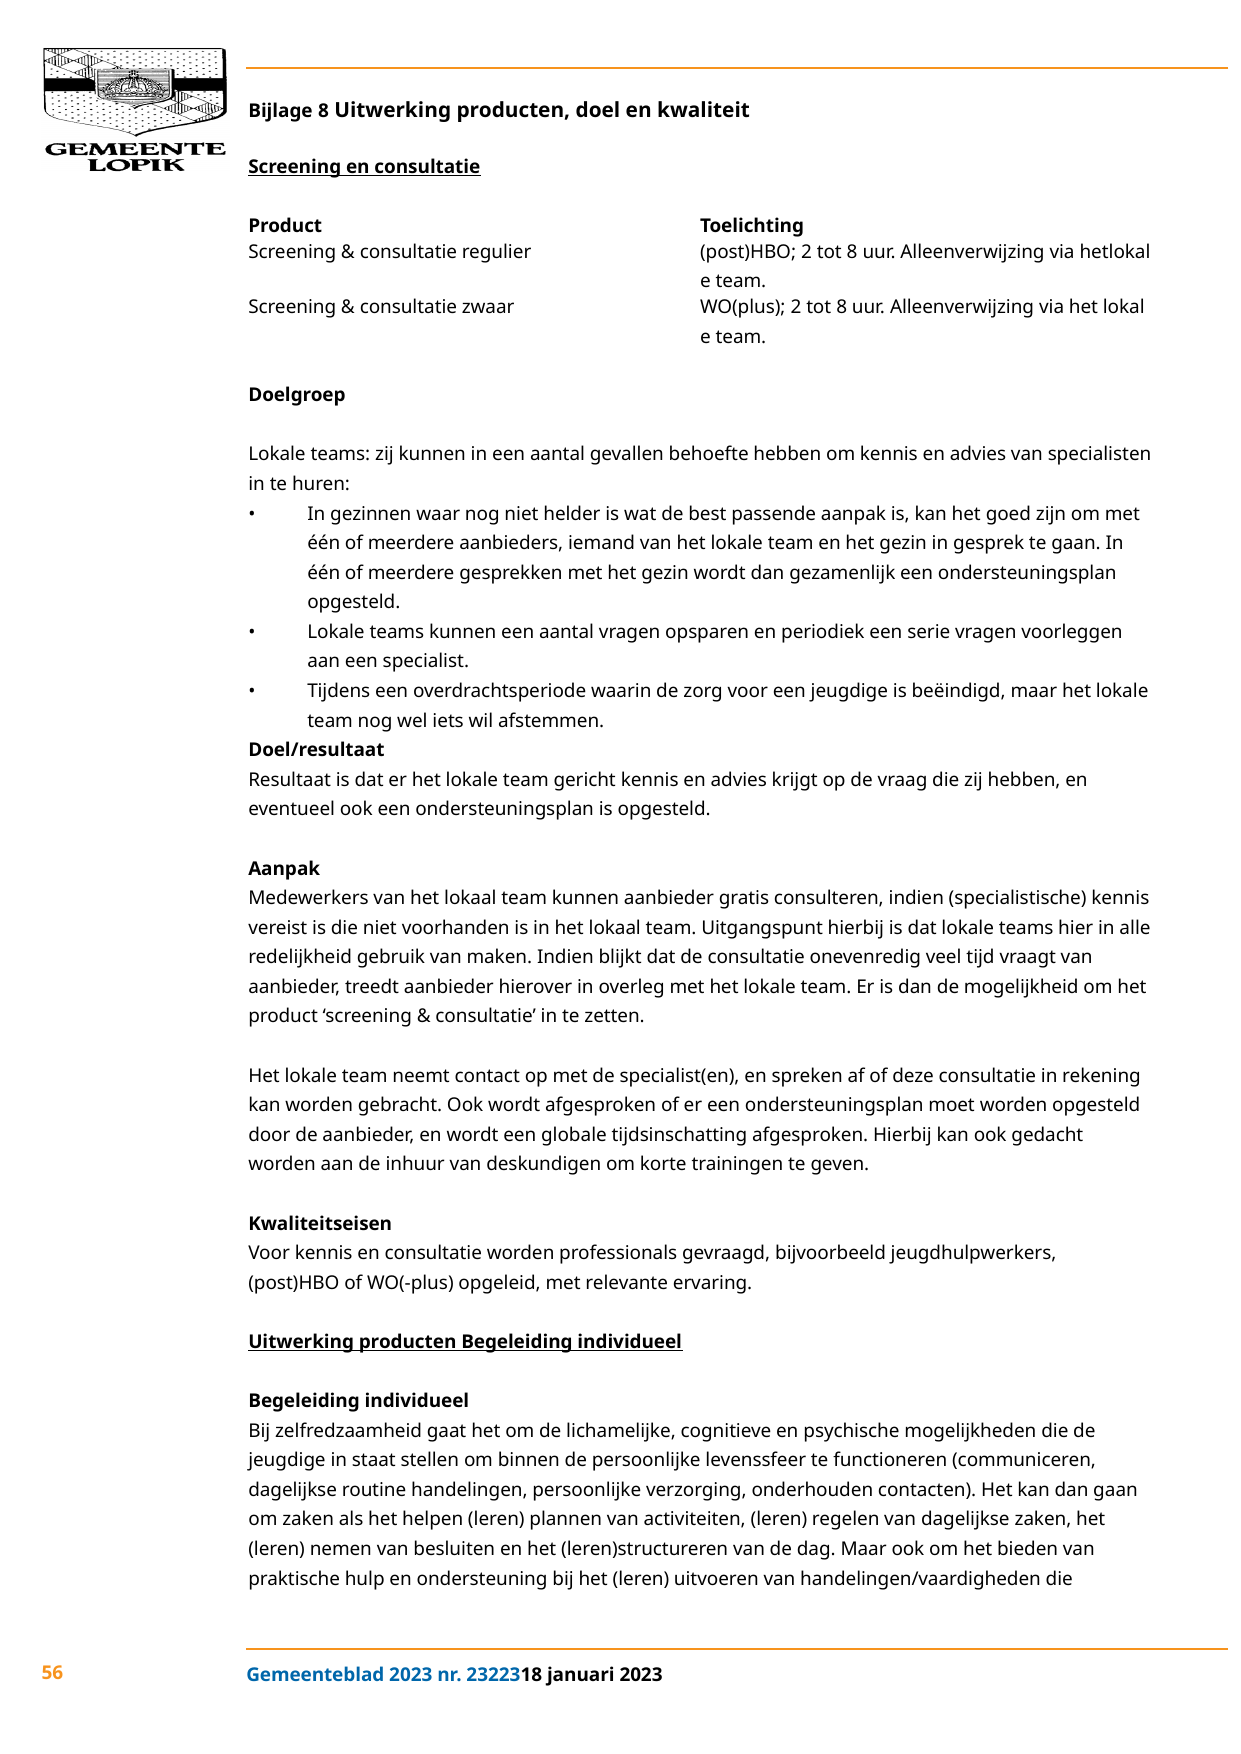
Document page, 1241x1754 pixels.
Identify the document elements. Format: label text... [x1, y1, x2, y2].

text Medewerkers van het lokaal team kunnen aanbieder gratis consulteren, indien (specialistische) kennis vereist is die niet voorhanden is in het lokaal team. Uitgangspunt hierbij is dat lokale teams hier in alle redelijkheid gebruik van maken. Indien blijkt dat de consultatie onevenredig veel tijd vraagt van aanbieder, treedt aanbieder hierover in overleg met het lokale team. Er is dan de mogelijkheid om het product ‘screening & consultatie’ in te zetten. [248, 884, 1152, 1028]
text Screening en consultatie [248, 153, 1152, 179]
list Tijdens een overdrachtsperiode waarin de zorg voor een jeugdige is beëindigd, maar het lokale team nog wel iets wil afstemmen. [248, 677, 1152, 732]
text Bij zelfredzaamheid gaat het om de lichamelijke, cognitieve en psychische mogelijkheden die de jeugdige in staat stellen om binnen de persoonlijke levenssfeer te functioneren (communiceren, dagelijkse routine handelingen, persoonlijke verzorging, onderhouden contacten). Het kan dan gaan om zaken als het helpen (leren) plannen van activiteiten, (leren) regelen van dagelijkse zaken, het (leren) nemen van besluiten en het (leren)structureren van de dag. Maar ook om het bieden van praktische hulp en ondersteuning bij het (leren) uitvoeren van handelingen/vaardigheden die [248, 1417, 1152, 1590]
text Het lokale team neemt contact op met de specialist(en), en spreken af of deze consultatie in rekening kan worden gebracht. Ook wordt afgesproken of er een ondersteuningsplan moet worden opgesteld door de aanbieder, en wordt een globale tijdsinschatting afgesproken. Hierbij kan ook gedacht worden aan de inhuur van deskundigen om korte trainingen te geven. [248, 1062, 1152, 1176]
table_cell Screening & consultatie zwaar [248, 293, 700, 348]
table_header Product [248, 212, 700, 238]
list Lokale teams kunnen een aantal vragen opsparen en periodiek een serie vragen voorleggen aan een specialist. [248, 618, 1152, 673]
text Uitwerking producten Begeleiding individueel [248, 1328, 1152, 1354]
list In gezinnen waar nog niet helder is wat de best passende aanpak is, kan het goed zijn om met één of meerdere aanbieders, iemand van het lokale team en het gezin in gesprek te gaan. In één of meerdere gesprekken met het gezin wordt dan gezamenlijk een ondersteuningsplan opgesteld. [248, 500, 1152, 614]
text Aanpak [248, 855, 1152, 880]
table_cell WO(plus); 2 tot 8 uur. Alleenverwijzing via het lokale team. [700, 293, 1152, 348]
text Bijlage 8 Uitwerking producten, doel en kwaliteit [248, 95, 1152, 123]
text Lokale teams: zij kunnen in een aantal gevallen behoefte hebben om kennis en advies van specialisten in te huren: [248, 441, 1152, 496]
text Voor kennis en consultatie worden professionals gevraagd, bijvoorbeeld jeugdhulpwerkers, (post)HBO of WO(-plus) opgeleid, met relevante ervaring. [248, 1239, 1152, 1294]
table_cell (post)HBO; 2 tot 8 uur. Alleenverwijzing via hetlokale team. [700, 238, 1152, 293]
text Doelgroep [248, 381, 1152, 407]
table_header Toelichting [700, 212, 1152, 238]
table_cell Screening & consultatie regulier [248, 238, 700, 293]
text Resultaat is dat er het lokale team gericht kennis en advies krijgt op de vraag die zij hebben, en eventueel ook een ondersteuningsplan is opgesteld. [248, 766, 1152, 821]
picture [41, 47, 231, 172]
text Begeleiding individueel [248, 1387, 1152, 1413]
text Kwaliteitseisen [248, 1210, 1152, 1235]
text Doel/resultaat [248, 736, 1152, 762]
